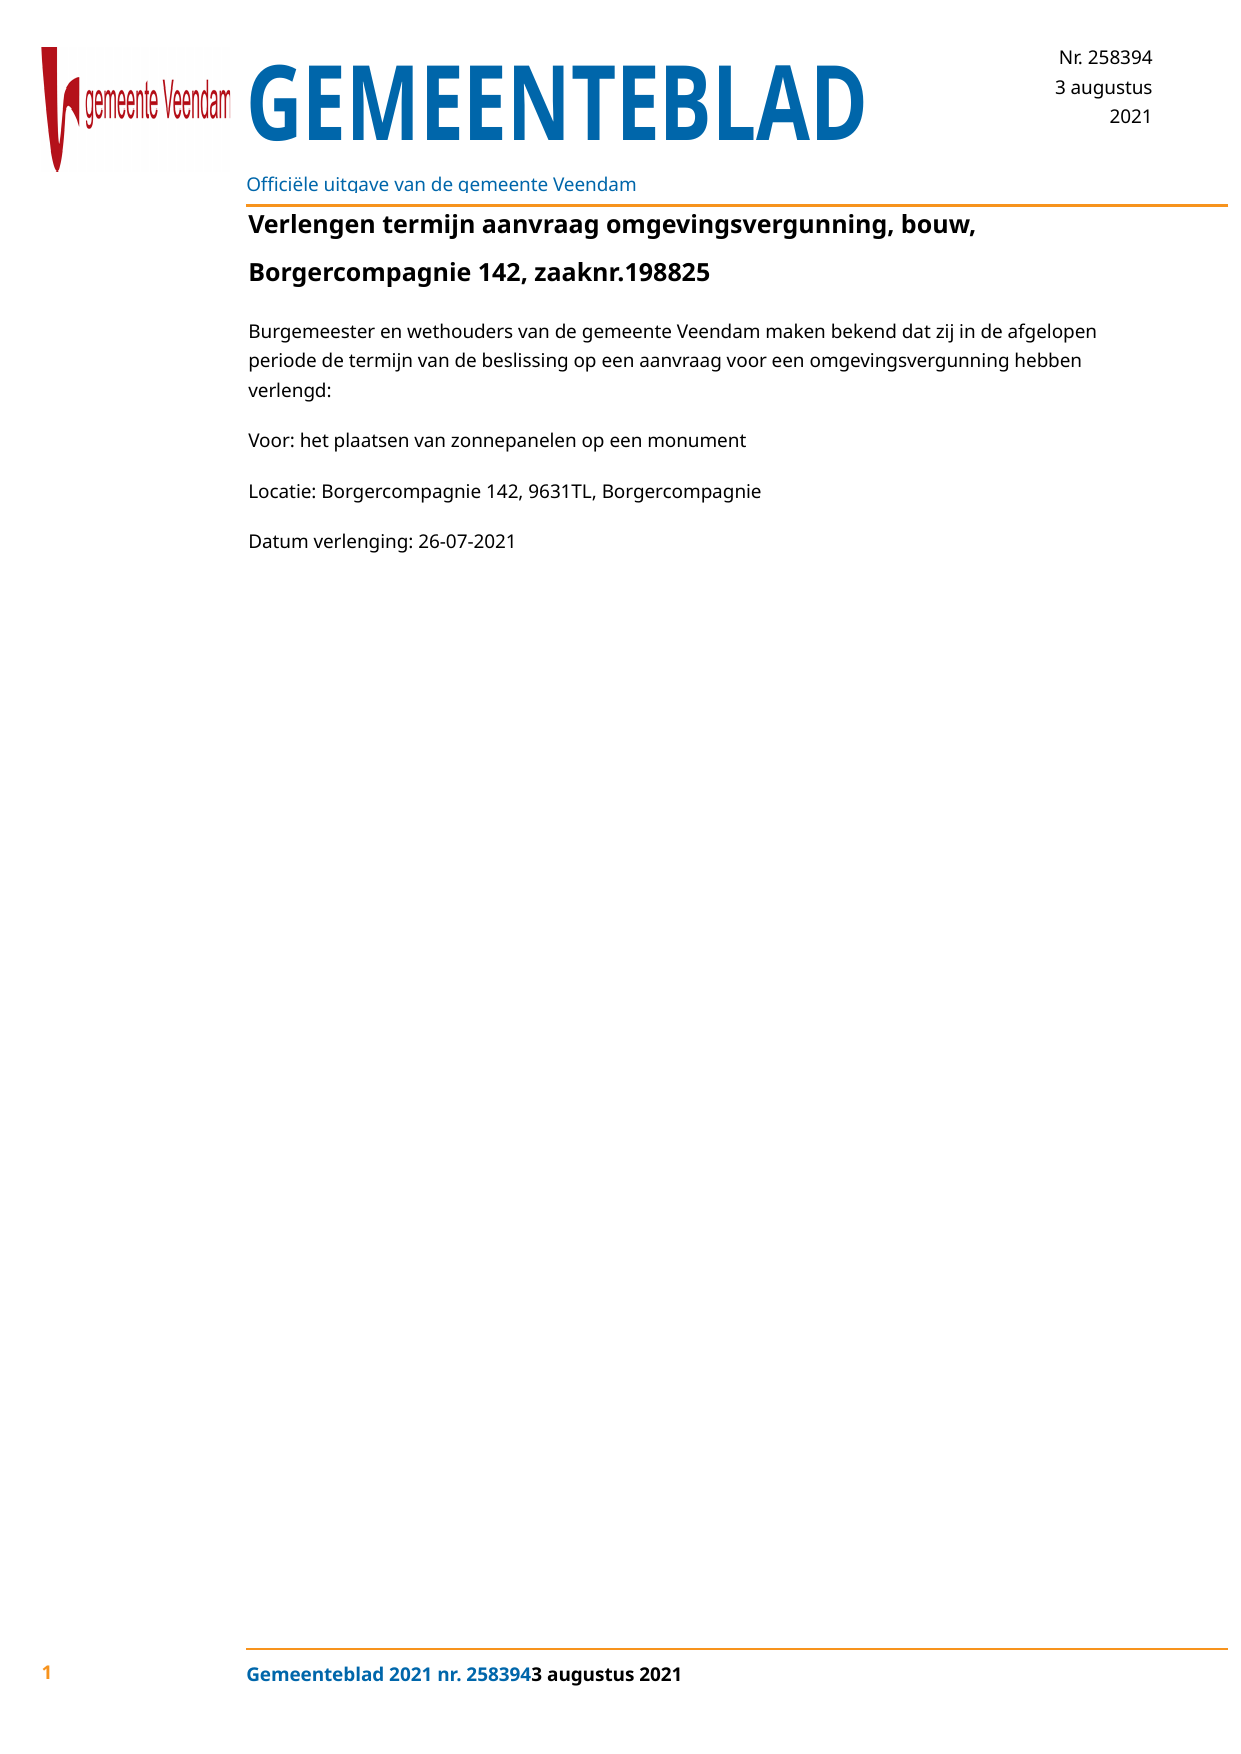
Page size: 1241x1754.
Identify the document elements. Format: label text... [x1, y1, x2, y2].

text Burgemeester en wethouders van de gemeente Veendam maken bekend dat zij in de afgelopen periode de termijn van de beslissing op een aanvraag voor een omgevingsvergunning hebben verlengd: [248, 318, 1152, 403]
text Voor: het plaatsen van zonnepanelen op een monument [248, 427, 1152, 453]
picture [41, 47, 231, 172]
text Verlengen termijn aanvraag omgevingsvergunning, bouw, Borgercompagnie 142, zaaknr.198825 [248, 207, 1152, 288]
text Datum verlenging: 26-07-2021 [248, 528, 1152, 554]
text Locatie: Borgercompagnie 142, 9631TL, Borgercompagnie [248, 478, 1152, 504]
